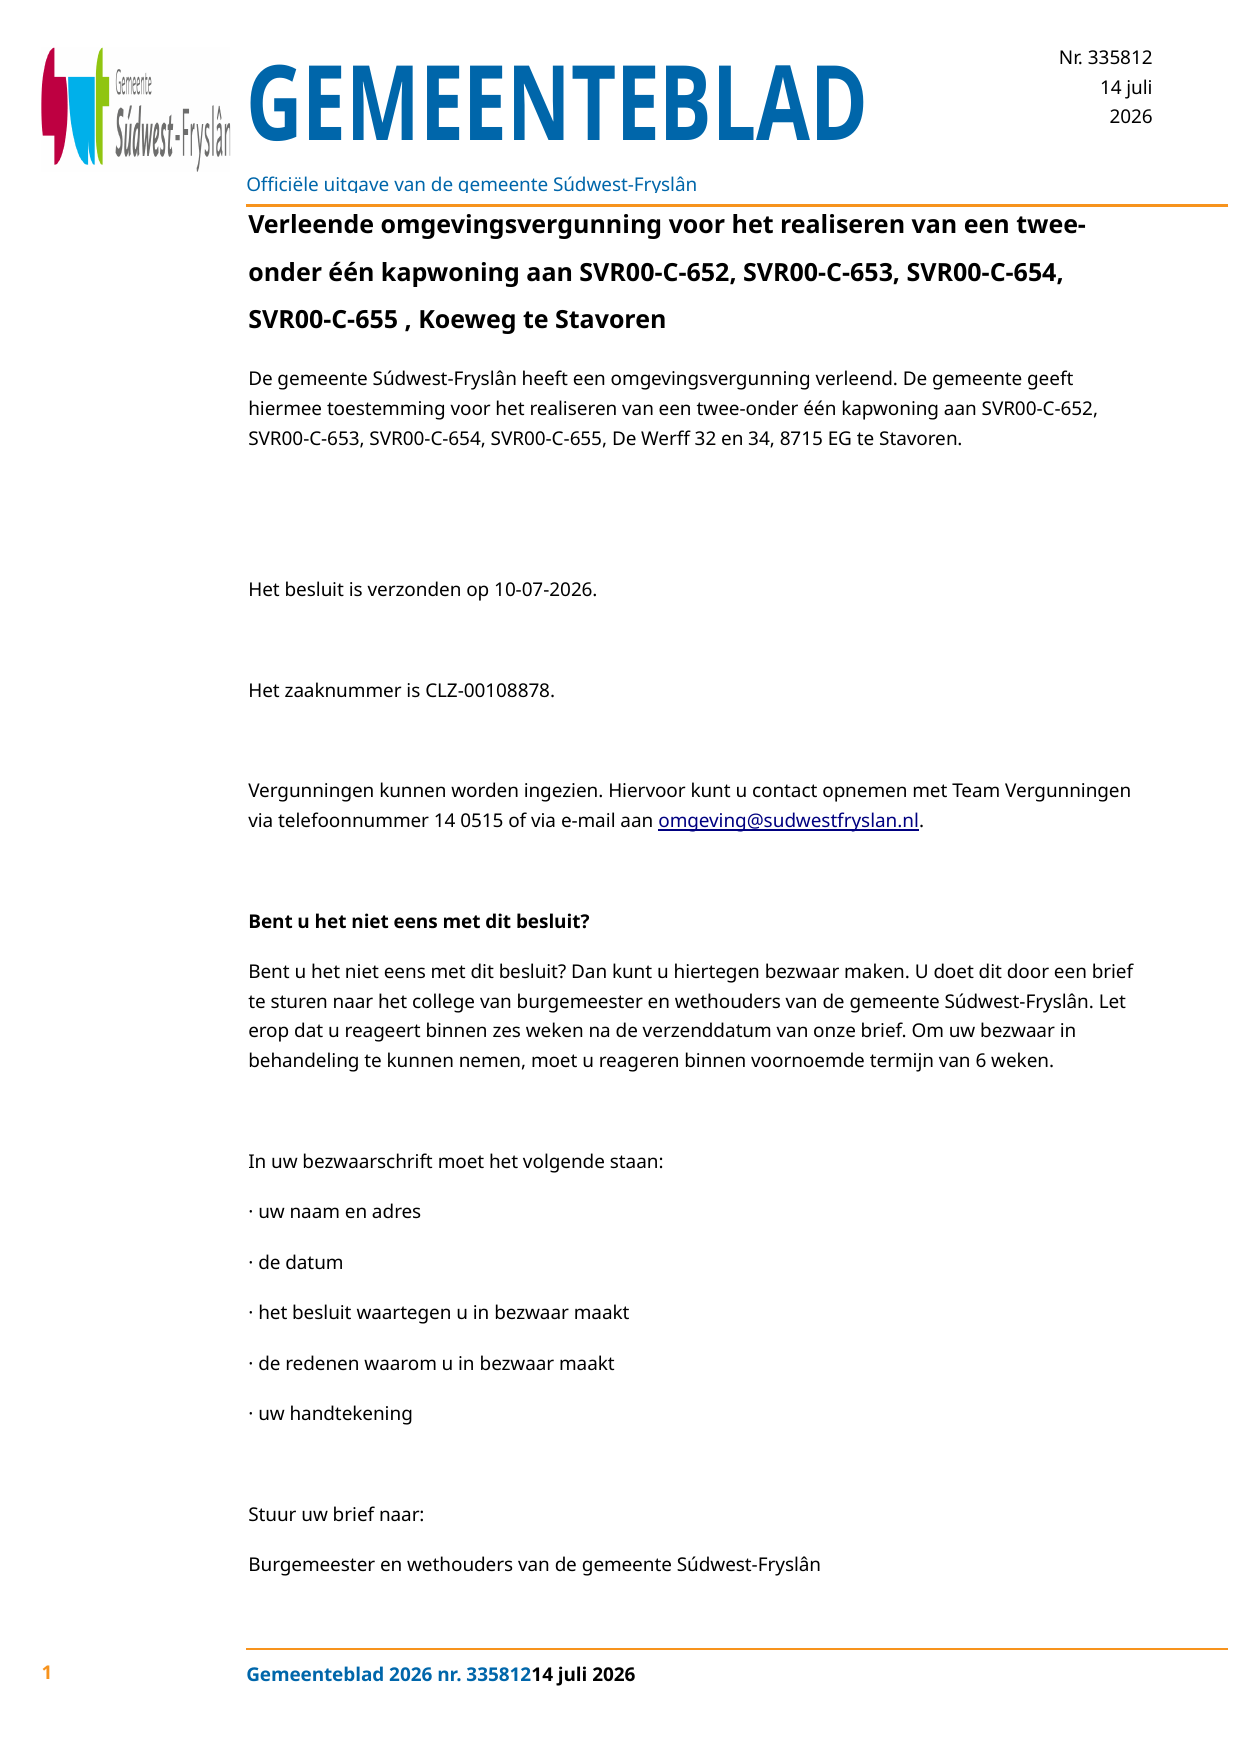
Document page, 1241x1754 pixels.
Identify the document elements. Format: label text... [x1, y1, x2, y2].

text Bent u het niet eens met dit besluit? [248, 908, 1152, 934]
text · uw handtekening [248, 1400, 1152, 1426]
text Bent u het niet eens met dit besluit? Dan kunt u hiertegen bezwaar maken. U doet dit door een brief te sturen naar het college van burgemeester en wethouders van de gemeente Súdwest-Fryslân. Let erop dat u reageert binnen zes weken na de verzenddatum van onze brief. Om uw bezwaar in behandeling te kunnen nemen, moet u reageren binnen voornoemde termijn van 6 weken. [248, 958, 1152, 1073]
text Stuur uw brief naar: [248, 1501, 1152, 1527]
text · de datum [248, 1249, 1152, 1274]
text De gemeente Súdwest-Fryslân heeft een omgevingsvergunning verleend. De gemeente geeft hiermee toestemming voor het realiseren van een twee-onder één kapwoning aan SVR00-C-652, SVR00-C-653, SVR00-C-654, SVR00-C-655, De Werff 32 en 34, 8715 EG te Stavoren. [248, 366, 1152, 450]
text · uw naam en adres [248, 1198, 1152, 1224]
text Verleende omgevingsvergunning voor het realiseren van een twee-onder één kapwoning aan SVR00-C-652, SVR00-C-653, SVR00-C-654, SVR00-C-655 , Koeweg te Stavoren [248, 207, 1152, 336]
text · de redenen waarom u in bezwaar maakt [248, 1350, 1152, 1375]
text Het zaaknummer is CLZ-00108878. [248, 677, 1152, 702]
text In uw bezwaarschrift moet het volgende staan: [248, 1148, 1152, 1174]
picture [41, 47, 231, 172]
text Burgemeester en wethouders van de gemeente Súdwest-Fryslân [248, 1551, 1152, 1577]
text Vergunningen kunnen worden ingezien. Hiervoor kunt u contact opnemen met Team Vergunningen via telefoonnummer 14 0515 of via e-mail aan omgeving@sudwestfryslan.nl. [248, 778, 1152, 833]
text · het besluit waartegen u in bezwaar maakt [248, 1299, 1152, 1325]
text Het besluit is verzonden op 10-07-2026. [248, 576, 1152, 602]
